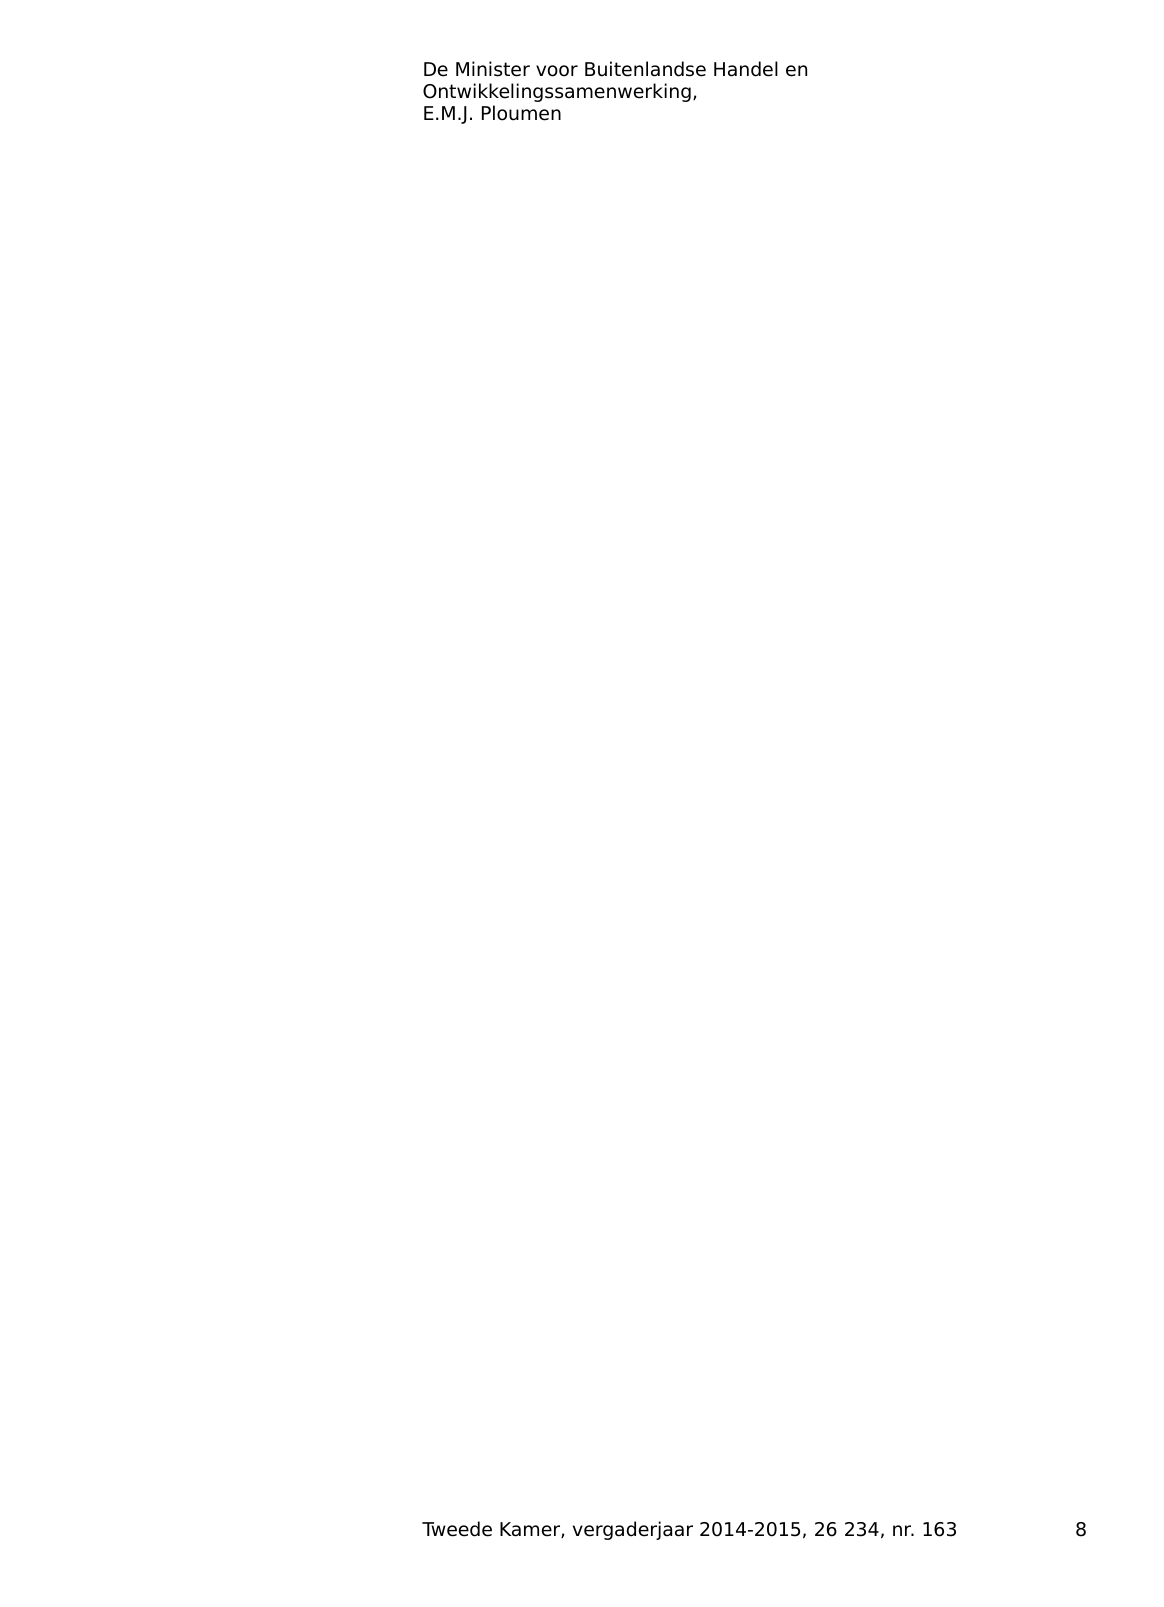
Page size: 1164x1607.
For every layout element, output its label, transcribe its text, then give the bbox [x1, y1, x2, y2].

text De Minister voor Buitenlandse Handel en Ontwikkelingssamenwerking, E.M.J. Ploumen [422, 59, 1087, 125]
